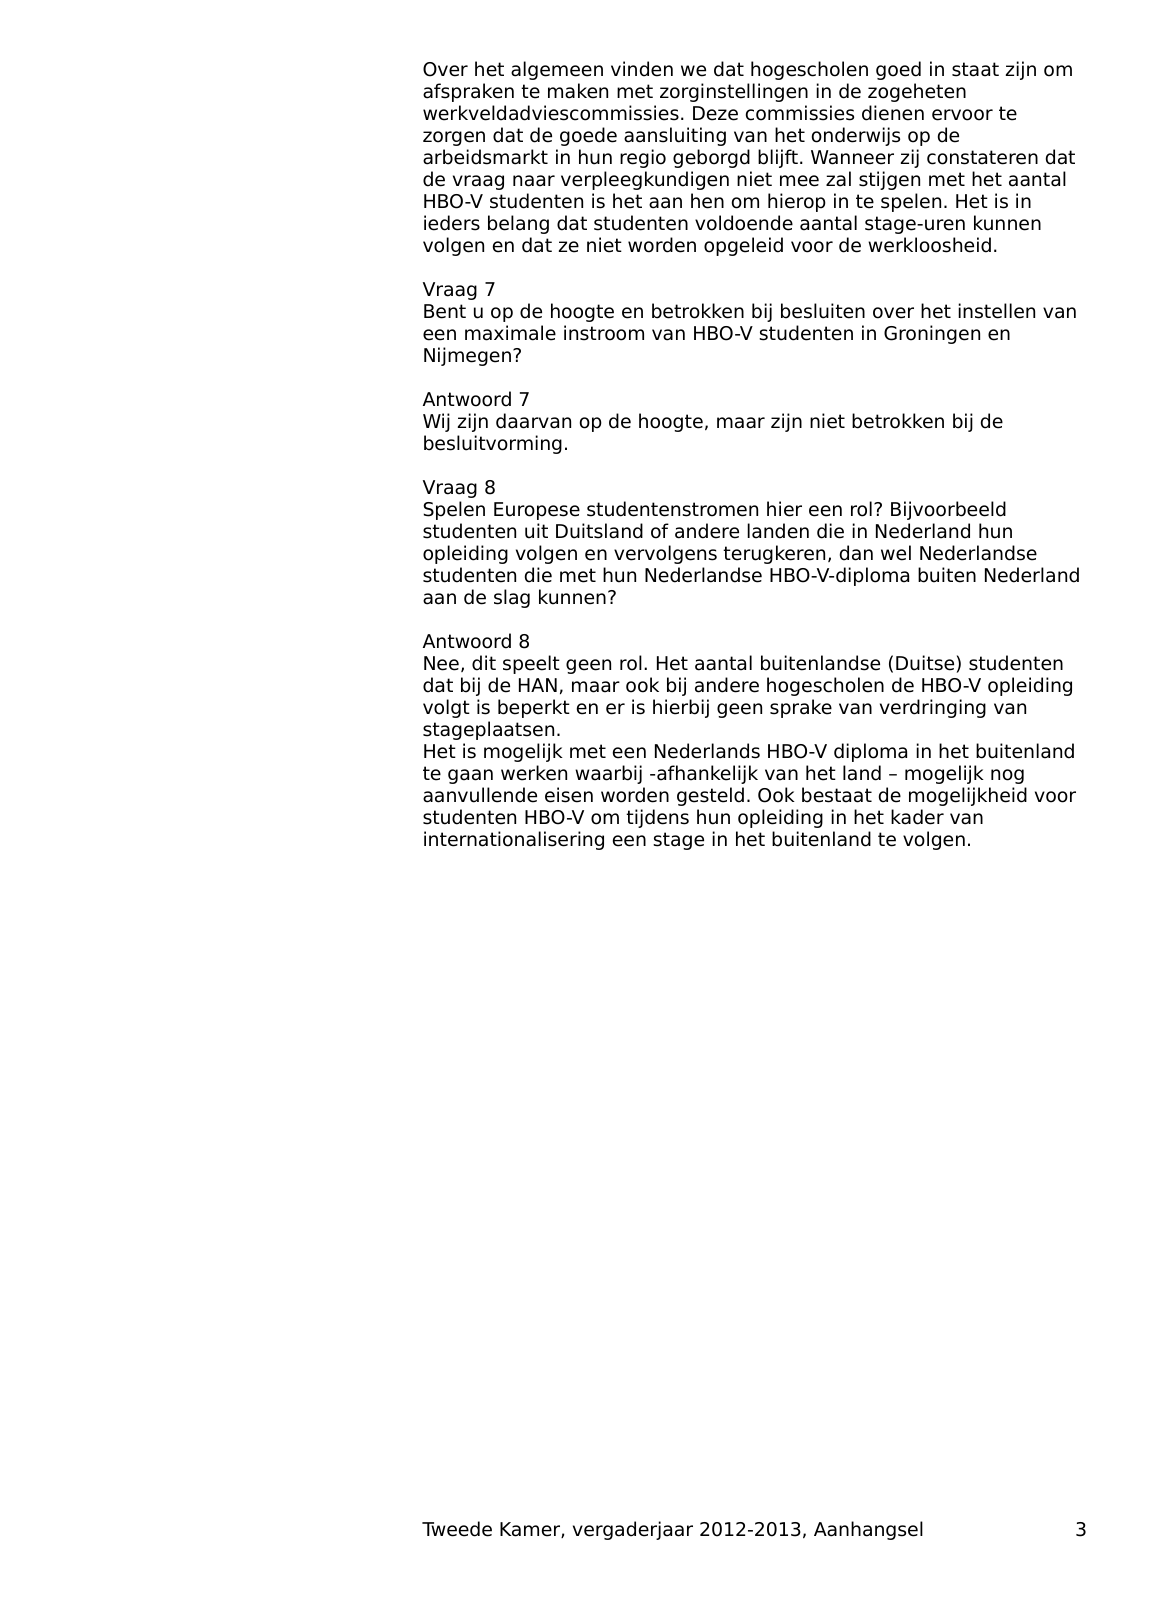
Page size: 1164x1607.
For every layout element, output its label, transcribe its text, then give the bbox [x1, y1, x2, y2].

text Vraag 8 [422, 477, 1087, 499]
text Nee, dit speelt geen rol. Het aantal buitenlandse (Duitse) studenten dat bij de HAN, maar ook bij andere hogescholen de HBO-V opleiding volgt is beperkt en er is hierbij geen sprake van verdringing van stageplaatsen. [422, 653, 1087, 741]
text Over het algemeen vinden we dat hogescholen goed in staat zijn om afspraken te maken met zorginstellingen in de zogeheten werkveldadviescommissies. Deze commissies dienen ervoor te zorgen dat de goede aansluiting van het onderwijs op de arbeidsmarkt in hun regio geborgd blijft. Wanneer zij constateren dat de vraag naar verpleegkundigen niet mee zal stijgen met het aantal HBO-V studenten is het aan hen om hierop in te spelen. Het is in ieders belang dat studenten voldoende aantal stage-uren kunnen volgen en dat ze niet worden opgeleid voor de werkloosheid. [422, 59, 1087, 257]
text Antwoord 8 [422, 631, 1087, 653]
text Wij zijn daarvan op de hoogte, maar zijn niet betrokken bij de besluitvorming. [422, 411, 1087, 455]
text Bent u op de hoogte en betrokken bij besluiten over het instellen van een maximale instroom van HBO-V studenten in Groningen en Nijmegen? [422, 301, 1087, 367]
text Antwoord 7 [422, 389, 1087, 411]
text Vraag 7 [422, 279, 1087, 301]
text Het is mogelijk met een Nederlands HBO-V diploma in het buitenland te gaan werken waarbij -afhankelijk van het land – mogelijk nog aanvullende eisen worden gesteld. Ook bestaat de mogelijkheid voor studenten HBO-V om tijdens hun opleiding in het kader van internationalisering een stage in het buitenland te volgen. [422, 741, 1087, 851]
text Spelen Europese studentenstromen hier een rol? Bijvoorbeeld studenten uit Duitsland of andere landen die in Nederland hun opleiding volgen en vervolgens terugkeren, dan wel Nederlandse studenten die met hun Nederlandse HBO-V-diploma buiten Nederland aan de slag kunnen? [422, 499, 1087, 609]
